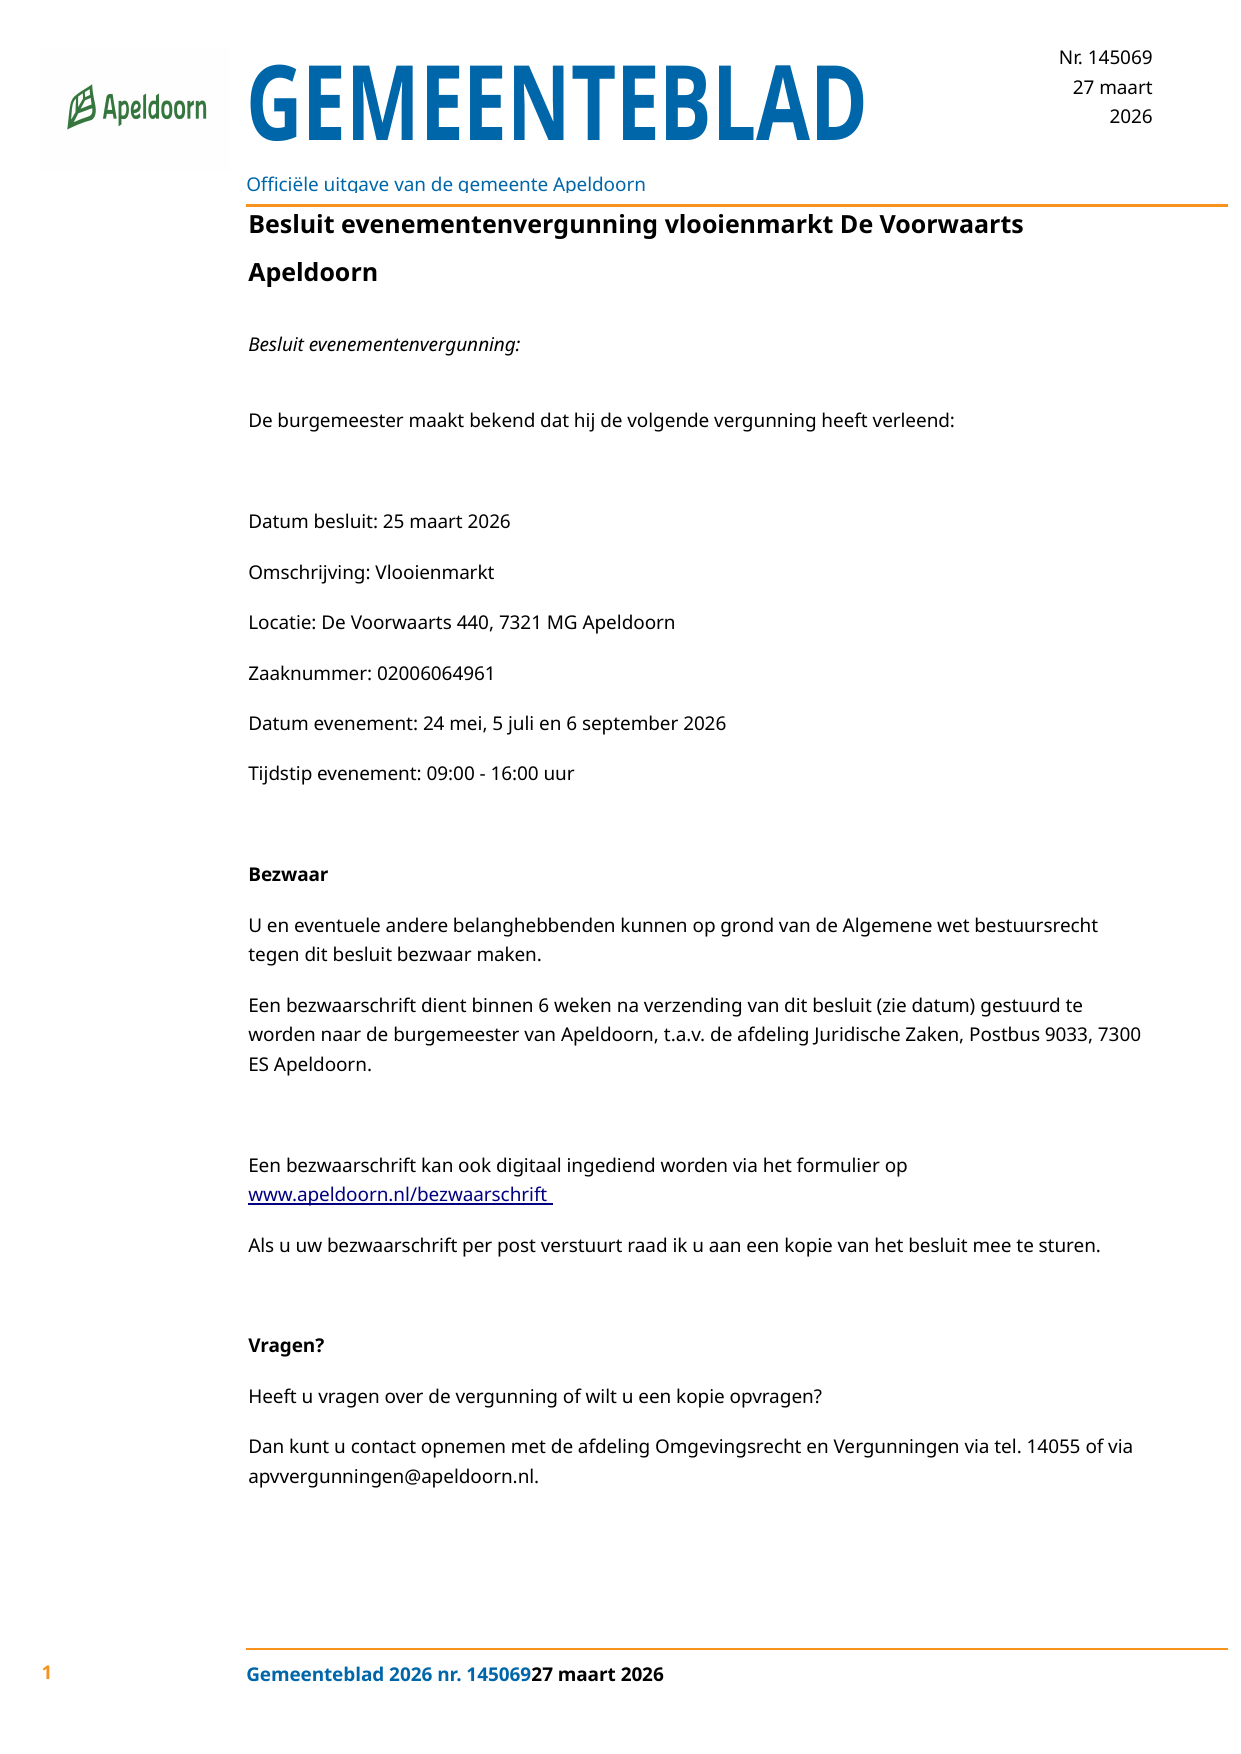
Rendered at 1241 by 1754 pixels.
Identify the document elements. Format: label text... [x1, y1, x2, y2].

text Datum evenement: 24 mei, 5 juli en 6 september 2026 [248, 710, 1152, 736]
text Besluit evenementenvergunning vlooienmarkt De Voorwaarts Apeldoorn [248, 207, 1152, 288]
text Besluit evenementenvergunning: [248, 331, 1152, 357]
text Bezwaar [248, 861, 1152, 887]
text Dan kunt u contact opnemen met de afdeling Omgevingsrecht en Vergunningen via tel. 14055 of via apvvergunningen@apeldoorn.nl. [248, 1433, 1152, 1489]
text Tijdstip evenement: 09:00 - 16:00 uur [248, 761, 1152, 786]
text Locatie: De Voorwaarts 440, 7321 MG Apeldoorn [248, 609, 1152, 635]
text Vragen? [248, 1333, 1152, 1358]
text Als u uw bezwaarschrift per post verstuurt raad ik u aan een kopie van het besluit mee te sturen. [248, 1232, 1152, 1257]
text De burgemeester maakt bekend dat hij de volgende vergunning heeft verleend: [248, 408, 1152, 433]
text Omschrijving: Vlooienmarkt [248, 559, 1152, 584]
text Datum besluit: 25 maart 2026 [248, 508, 1152, 534]
text Een bezwaarschrift dient binnen 6 weken na verzending van dit besluit (zie datum) gestuurd te worden naar de burgemeester van Apeldoorn, t.a.v. de afdeling Juridische Zaken, Postbus 9033, 7300 ES Apeldoorn. [248, 992, 1152, 1077]
picture [41, 47, 231, 172]
text Zaaknummer: 02006064961 [248, 660, 1152, 685]
text Heeft u vragen over de vergunning of wilt u een kopie opvragen? [248, 1383, 1152, 1409]
text Een bezwaarschrift kan ook digitaal ingediend worden via het formulier op www.apeldoorn.nl/bezwaarschrift [248, 1152, 1152, 1207]
text U en eventuele andere belanghebbenden kunnen op grond van de Algemene wet bestuursrecht tegen dit besluit bezwaar maken. [248, 912, 1152, 967]
